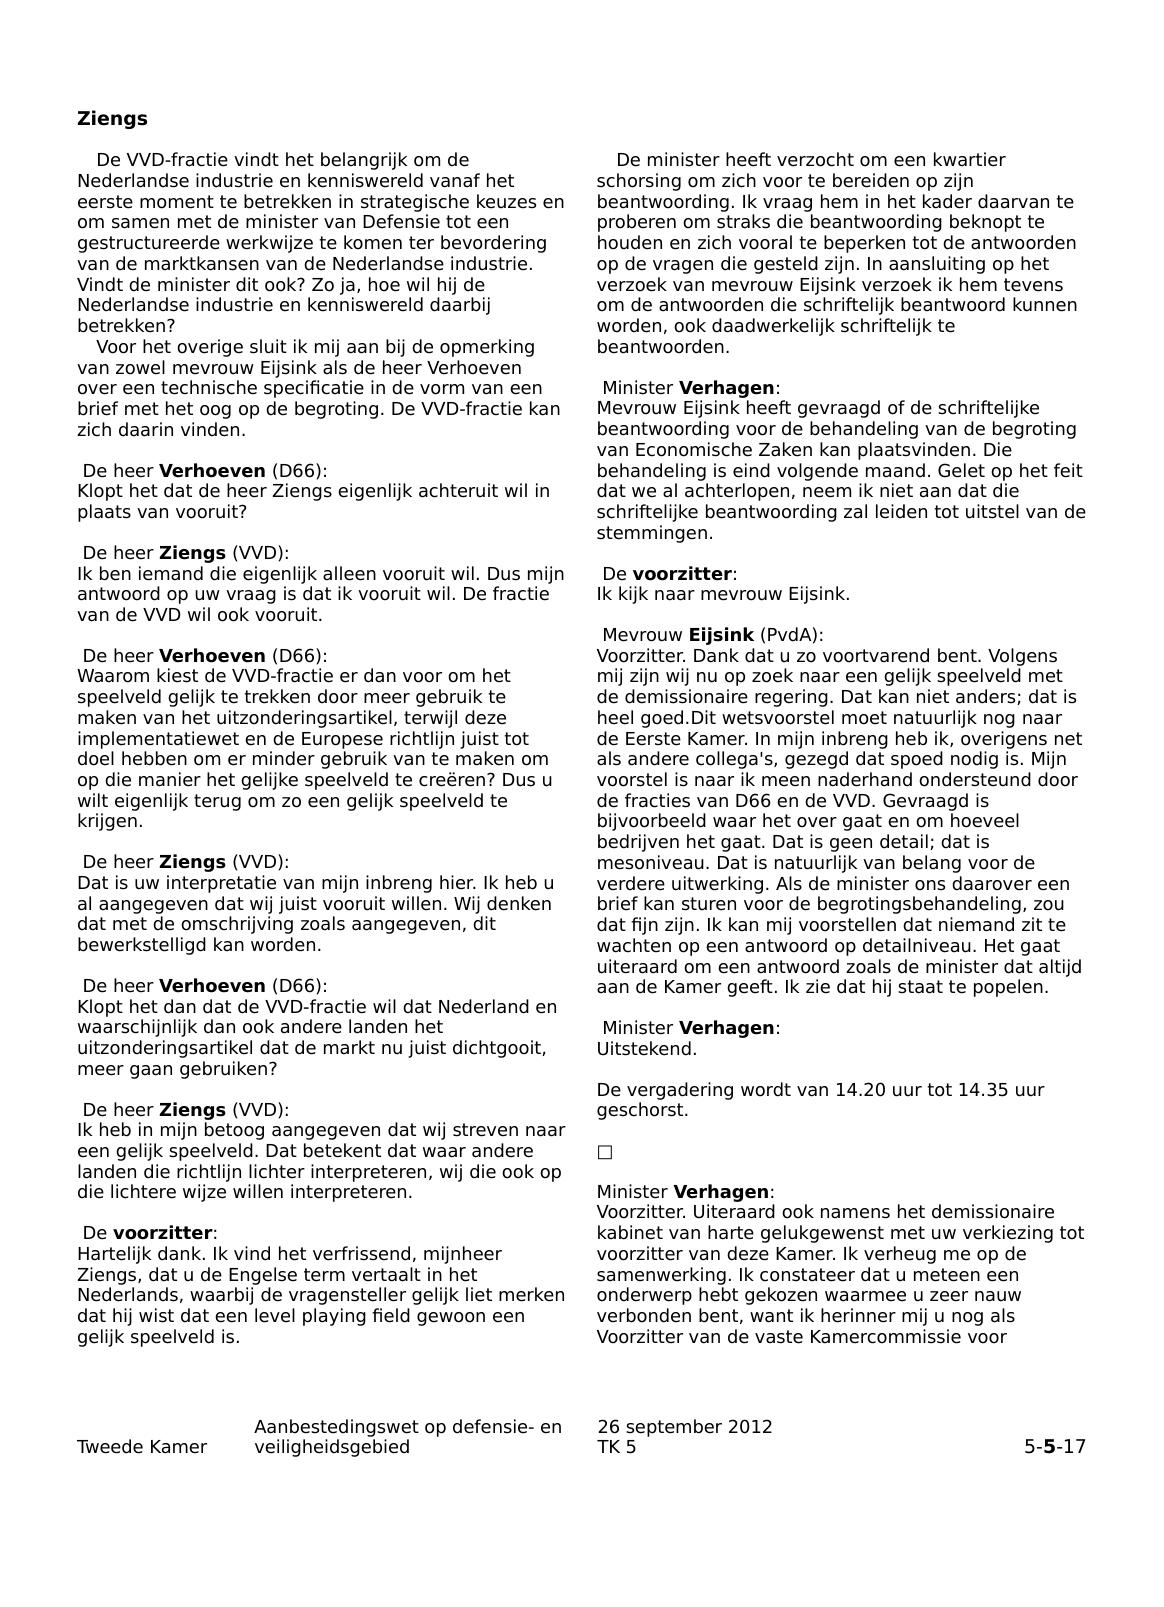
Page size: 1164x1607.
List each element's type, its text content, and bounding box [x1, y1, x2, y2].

text De vergadering wordt van 14.20 uur tot 14.35 uur geschorst. [596, 1079, 1087, 1121]
text Minister Verhagen: [596, 1018, 1087, 1039]
text Uitstekend. [596, 1039, 1087, 1059]
text De heer Verhoeven (D66): [77, 976, 567, 996]
text Minister Verhagen: [596, 377, 1087, 398]
text Klopt het dan dat de VVD-fractie wil dat Nederland en waarschijnlijk dan ook andere landen het uitzonderingsartikel dat de markt nu juist dichtgooit, meer gaan gebruiken? [77, 996, 567, 1079]
text De heer Verhoeven (D66): [77, 460, 567, 481]
text Mevrouw Eijsink heeft gevraagd of de schriftelijke beantwoording voor de behandeling van de begroting van Economische Zaken kan plaatsvinden. Die behandeling is eind volgende maand. Gelet op het feit dat we al achterlopen, neem ik niet aan dat die schriftelijke beantwoording zal leiden tot uitstel van de stemmingen. [596, 398, 1087, 543]
text □ [596, 1141, 1087, 1162]
text Minister Verhagen: [596, 1182, 1087, 1202]
text Ik kijk naar mevrouw Eijsink. [596, 584, 1087, 605]
text De minister heeft verzocht om een kwartier schorsing om zich voor te bereiden op zijn beantwoording. Ik vraag hem in het kader daarvan te proberen om straks die beantwoording beknopt te houden en zich vooral te beperken tot de antwoorden op de vragen die gesteld zijn. In aansluiting op het verzoek van mevrouw Eijsink verzoek ik hem tevens om de antwoorden die schriftelijk beantwoord kunnen worden, ook daadwerkelijk schriftelijk te beantwoorden. [596, 150, 1087, 357]
text Voorzitter. Uiteraard ook namens het demissionaire kabinet van harte gelukgewenst met uw verkiezing tot voorzitter van deze Kamer. Ik verheug me op de samenwerking. Ik constateer dat u meteen een onderwerp hebt gekozen waarmee u zeer nauw verbonden bent, want ik herinner mij u nog als Voorzitter van de vaste Kamercommissie voor [596, 1202, 1087, 1347]
text De heer Ziengs (VVD): [77, 852, 567, 873]
text Waarom kiest de VVD-fractie er dan voor om het speelveld gelijk te trekken door meer gebruik te maken van het uitzonderingsartikel, terwijl deze implementatiewet en de Europese richtlijn juist tot doel hebben om er minder gebruik van te maken om op die manier het gelijke speelveld te creëren? Dus u wilt eigenlijk terug om zo een gelijk speelveld te krijgen. [77, 666, 567, 832]
text De heer Verhoeven (D66): [77, 646, 567, 666]
text De VVD-fractie vindt het belangrijk om de Nederlandse industrie en kenniswereld vanaf het eerste moment te betrekken in strategische keuzes en om samen met de minister van Defensie tot een gestructureerde werkwijze te komen ter bevordering van de marktkansen van de Nederlandse industrie. Vindt de minister dit ook? Zo ja, hoe wil hij de Nederlandse industrie en kenniswereld daarbij betrekken? [77, 150, 567, 337]
text Ik ben iemand die eigenlijk alleen vooruit wil. Dus mijn antwoord op uw vraag is dat ik vooruit wil. De fractie van de VVD wil ook vooruit. [77, 563, 567, 626]
text Voor het overige sluit ik mij aan bij de opmerking van zowel mevrouw Eijsink als de heer Verhoeven over een technische specificatie in de vorm van een brief met het oog op de begroting. De VVD-fractie kan zich daarin vinden. [77, 337, 567, 440]
text Hartelijk dank. Ik vind het verfrissend, mijnheer Ziengs, dat u de Engelse term vertaalt in het Nederlands, waarbij de vragensteller gelijk liet merken dat hij wist dat een level playing field gewoon een gelijk speelveld is. [77, 1244, 567, 1347]
text Voorzitter. Dank dat u zo voortvarend bent. Volgens mij zijn wij nu op zoek naar een gelijk speelveld met de demissionaire regering. Dat kan niet anders; dat is heel goed.Dit wetsvoorstel moet natuurlijk nog naar de Eerste Kamer. In mijn inbreng heb ik, overigens net als andere collega's, gezegd dat spoed nodig is. Mijn voorstel is naar ik meen naderhand ondersteund door de fracties van D66 en de VVD. Gevraagd is bijvoorbeeld waar het over gaat en om hoeveel bedrijven het gaat. Dat is geen detail; dat is mesoniveau. Dat is natuurlijk van belang voor de verdere uitwerking. Als de minister ons daarover een brief kan sturen voor de begrotingsbehandeling, zou dat fijn zijn. Ik kan mij voorstellen dat niemand zit te wachten op een antwoord op detailniveau. Het gaat uiteraard om een antwoord zoals de minister dat altijd aan de Kamer geeft. Ik zie dat hij staat te popelen. [596, 646, 1087, 998]
text De voorzitter: [596, 563, 1087, 584]
text Mevrouw Eijsink (PvdA): [596, 625, 1087, 646]
text De voorzitter: [77, 1223, 567, 1244]
text Ik heb in mijn betoog aangegeven dat wij streven naar een gelijk speelveld. Dat betekent dat waar andere landen die richtlijn lichter interpreteren, wij die ook op die lichtere wijze willen interpreteren. [77, 1120, 567, 1203]
text Dat is uw interpretatie van mijn inbreng hier. Ik heb u al aangegeven dat wij juist vooruit willen. Wij denken dat met de omschrijving zoals aangegeven, dit bewerkstelligd kan worden. [77, 873, 567, 956]
text Klopt het dat de heer Ziengs eigenlijk achteruit wil in plaats van vooruit? [77, 481, 567, 523]
text De heer Ziengs (VVD): [77, 1099, 567, 1120]
text De heer Ziengs (VVD): [77, 543, 567, 563]
